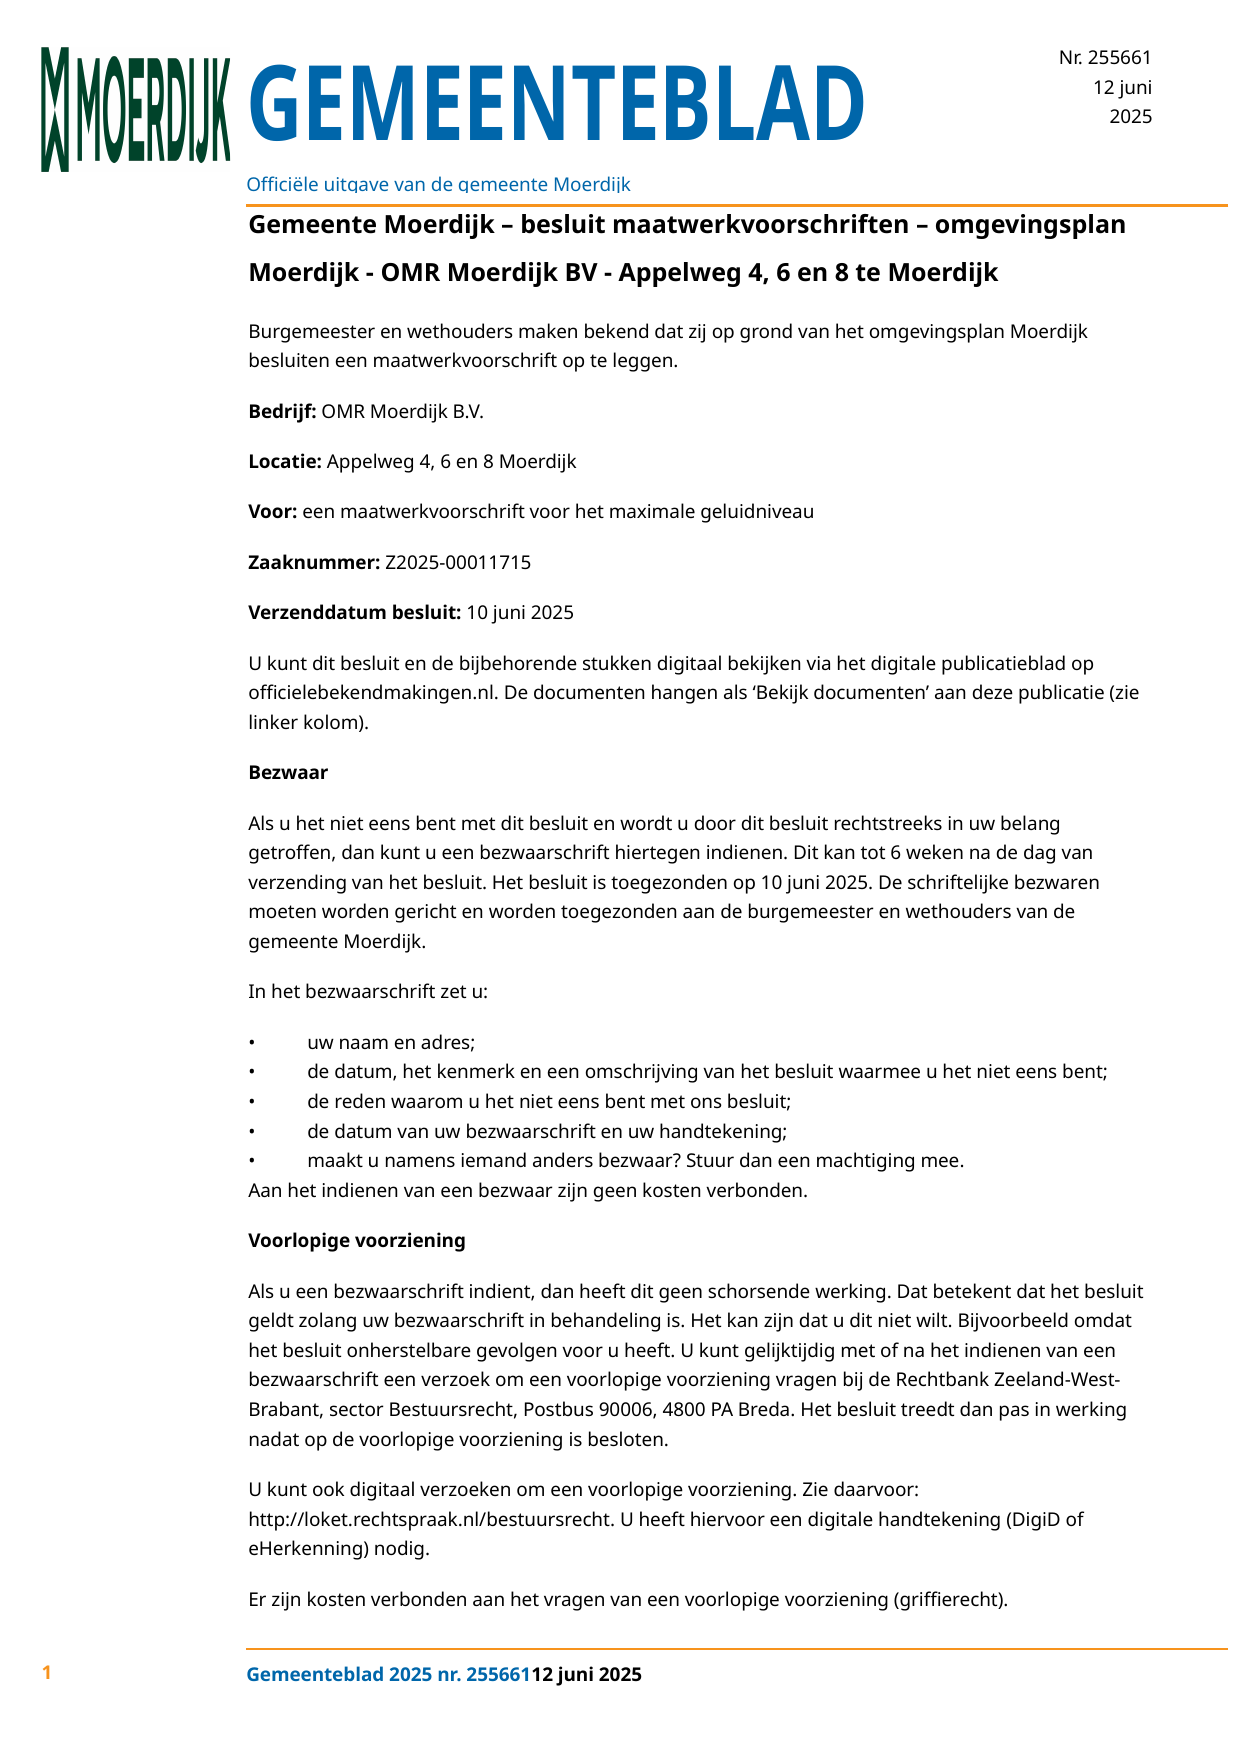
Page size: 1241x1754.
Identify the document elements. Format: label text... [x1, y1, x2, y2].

text Gemeente Moerdijk – besluit maatwerkvoorschriften – omgevingsplan Moerdijk - OMR Moerdijk BV - Appelweg 4, 6 en 8 te Moerdijk [248, 207, 1152, 288]
list de reden waarom u het niet eens bent met ons besluit; [248, 1088, 1152, 1114]
text Voorlopige voorziening [248, 1227, 1152, 1253]
text Bedrijf: OMR Moerdijk B.V. [248, 398, 1152, 424]
list maakt u namens iemand anders bezwaar? Stuur dan een machtiging mee. [248, 1147, 1152, 1173]
text Bezwaar [248, 759, 1152, 785]
text Als u het niet eens bent met dit besluit en wordt u door dit besluit rechtstreeks in uw belang getroffen, dan kunt u een bezwaarschrift hiertegen indienen. Dit kan tot 6 weken na de dag van verzending van het besluit. Het besluit is toegezonden op 10 juni 2025. De schriftelijke bezwaren moeten worden gericht en worden toegezonden aan de burgemeester en wethouders van de gemeente Moerdijk. [248, 810, 1152, 954]
picture [41, 47, 231, 172]
text Zaaknummer: Z2025-00011715 [248, 549, 1152, 575]
list de datum van uw bezwaarschrift en uw handtekening; [248, 1118, 1152, 1144]
list uw naam en adres; [248, 1029, 1152, 1055]
text Locatie: Appelweg 4, 6 en 8 Moerdijk [248, 448, 1152, 474]
text Er zijn kosten verbonden aan het vragen van een voorlopige voorziening (griffierecht). [248, 1586, 1152, 1612]
text Voor: een maatwerkvoorschrift voor het maximale geluidniveau [248, 499, 1152, 524]
text U kunt dit besluit en de bijbehorende stukken digitaal bekijken via het digitale publicatieblad op officielebekendmakingen.nl. De documenten hangen als ‘Bekijk documenten’ aan deze publicatie (zie linker kolom). [248, 650, 1152, 735]
text Verzenddatum besluit: 10 juni 2025 [248, 599, 1152, 625]
text Burgemeester en wethouders maken bekend dat zij op grond van het omgevingsplan Moerdijk besluiten een maatwerkvoorschrift op te leggen. [248, 318, 1152, 373]
text Aan het indienen van een bezwaar zijn geen kosten verbonden. [248, 1177, 1152, 1203]
text U kunt ook digitaal verzoeken om een voorlopige voorziening. Zie daarvoor: http://loket.rechtspraak.nl/bestuursrecht. U heeft hiervoor een digitale handtekening (DigiD of eHerkenning) nodig. [248, 1476, 1152, 1561]
list de datum, het kenmerk en een omschrijving van het besluit waarmee u het niet eens bent; [248, 1059, 1152, 1084]
text Als u een bezwaarschrift indient, dan heeft dit geen schorsende werking. Dat betekent dat het besluit geldt zolang uw bezwaarschrift in behandeling is. Het kan zijn dat u dit niet wilt. Bijvoorbeeld omdat het besluit onherstelbare gevolgen voor u heeft. U kunt gelijktijdig met of na het indienen van een bezwaarschrift een verzoek om een voorlopige voorziening vragen bij de Rechtbank Zeeland-West-Brabant, sector Bestuursrecht, Postbus 90006, 4800 PA Breda. Het besluit treedt dan pas in werking nadat op de voorlopige voorziening is besloten. [248, 1278, 1152, 1452]
text In het bezwaarschrift zet u: [248, 979, 1152, 1004]
